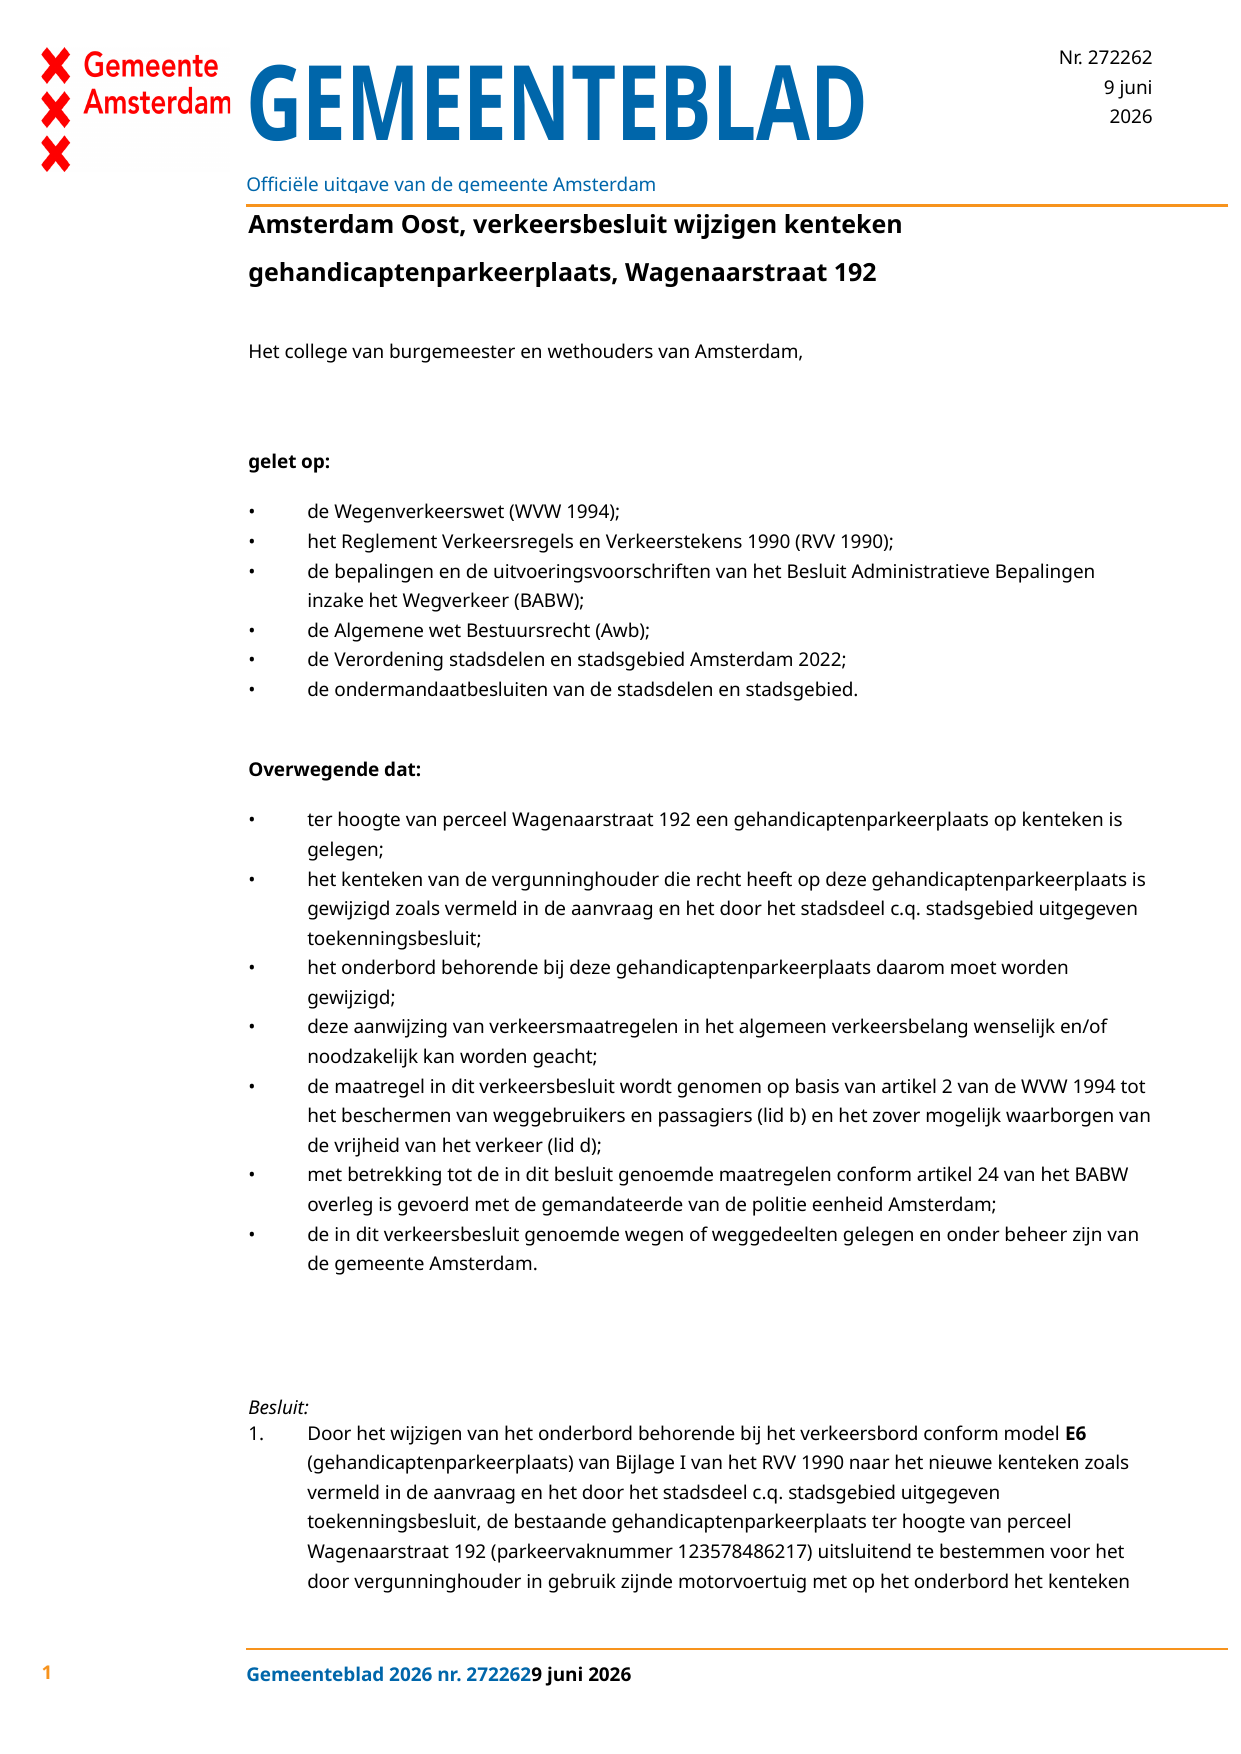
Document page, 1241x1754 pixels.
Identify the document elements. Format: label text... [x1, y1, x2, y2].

list ter hoogte van perceel Wagenaarstraat 192 een gehandicaptenparkeerplaats op kenteken is gelegen; [248, 807, 1152, 862]
list Door het wijzigen van het onderbord behorende bij het verkeersbord conform model E6 (gehandicaptenparkeerplaats) van Bijlage I van het RVV 1990 naar het nieuwe kenteken zoals vermeld in de aanvraag en het door het stadsdeel c.q. stadsgebied uitgegeven toekenningsbesluit, de bestaande gehandicaptenparkeerplaats ter hoogte van perceel Wagenaarstraat 192 (parkeervaknummer 123578486217) uitsluitend te bestemmen voor het door vergunninghouder in gebruik zijnde motorvoertuig met op het onderbord het kenteken [248, 1420, 1152, 1594]
list de in dit verkeersbesluit genoemde wegen of weggedeelten gelegen en onder beheer zijn van de gemeente Amsterdam. [248, 1221, 1152, 1276]
list het kenteken van de vergunninghouder die recht heeft op deze gehandicaptenparkeerplaats is gewijzigd zoals vermeld in de aanvraag en het door het stadsdeel c.q. stadsgebied uitgegeven toekenningsbesluit; [248, 866, 1152, 951]
text Besluit: [248, 1394, 1152, 1420]
list met betrekking tot de in dit besluit genoemde maatregelen conform artikel 24 van het BABW overleg is gevoerd met de gemandateerde van de politie eenheid Amsterdam; [248, 1162, 1152, 1217]
picture [41, 47, 231, 172]
list de ondermandaatbesluiten van de stadsdelen en stadsgebied. [248, 676, 1152, 702]
list het onderbord behorende bij deze gehandicaptenparkeerplaats daarom moet worden gewijzigd; [248, 954, 1152, 1010]
list de maatregel in dit verkeersbesluit wordt genomen op basis van artikel 2 van de WVW 1994 tot het beschermen van weggebruikers en passagiers (lid b) en het zover mogelijk waarborgen van de vrijheid van het verkeer (lid d); [248, 1073, 1152, 1158]
text Het college van burgemeester en wethouders van Amsterdam, [248, 339, 1152, 364]
text Amsterdam Oost, verkeersbesluit wijzigen kenteken gehandicaptenparkeerplaats, Wagenaarstraat 192 [248, 207, 1152, 288]
text Overwegende dat: [248, 756, 1152, 782]
list het Reglement Verkeersregels en Verkeerstekens 1990 (RVV 1990); [248, 528, 1152, 554]
list de Wegenverkeerswet (WVW 1994); [248, 499, 1152, 524]
list de bepalingen en de uitvoeringsvoorschriften van het Besluit Administratieve Bepalingen inzake het Wegverkeer (BABW); [248, 558, 1152, 613]
list deze aanwijzing van verkeersmaatregelen in het algemeen verkeersbelang wenselijk en/of noodzakelijk kan worden geacht; [248, 1014, 1152, 1069]
list de Verordening stadsdelen en stadsgebied Amsterdam 2022; [248, 647, 1152, 672]
list de Algemene wet Bestuursrecht (Awb); [248, 617, 1152, 643]
text gelet op: [248, 448, 1152, 474]
